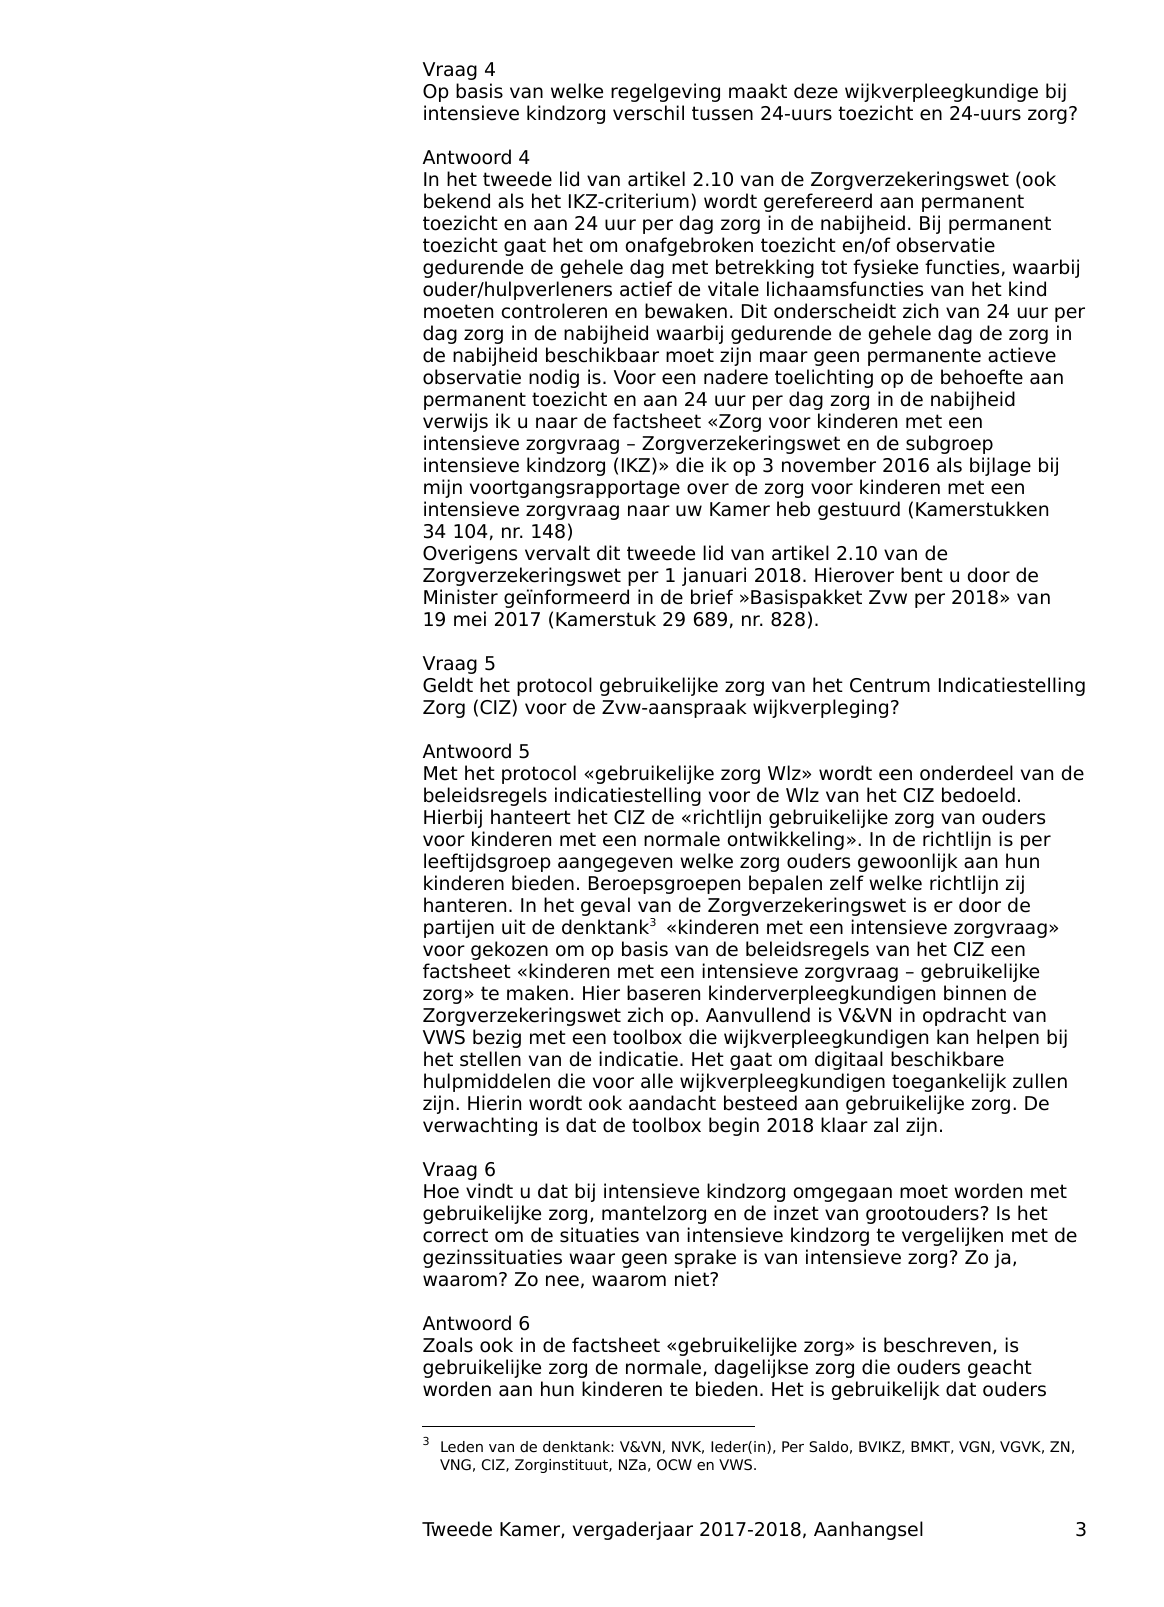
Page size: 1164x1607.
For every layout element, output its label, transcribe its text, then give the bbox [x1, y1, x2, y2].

text Vraag 4 [422, 59, 1087, 81]
text Leden van de denktank: V&VN, NVK, Ieder(in), Per Saldo, BVIKZ, BMKT, VGN, VGVK, ZN, VNG, CIZ, Zorginstituut, NZa, OCW en VWS. [422, 1435, 1087, 1474]
text Vraag 6 [422, 1159, 1087, 1181]
text Vraag 5 [422, 653, 1087, 675]
text Hoe vindt u dat bij intensieve kindzorg omgegaan moet worden met gebruikelijke zorg, mantelzorg en de inzet van grootouders? Is het correct om de situaties van intensieve kindzorg te vergelijken met de gezinssituaties waar geen sprake is van intensieve zorg? Zo ja, waarom? Zo nee, waarom niet? [422, 1181, 1087, 1291]
text Antwoord 6 [422, 1313, 1087, 1335]
text Geldt het protocol gebruikelijke zorg van het Centrum Indicatiestelling Zorg (CIZ) voor de Zvw-aanspraak wijkverpleging? [422, 675, 1087, 719]
text Antwoord 4 [422, 147, 1087, 169]
text Zoals ook in de factsheet «gebruikelijke zorg» is beschreven, is gebruikelijke zorg de normale, dagelijkse zorg die ouders geacht worden aan hun kinderen te bieden. Het is gebruikelijk dat ouders [422, 1335, 1087, 1401]
text Antwoord 5 [422, 741, 1087, 763]
text Met het protocol «gebruikelijke zorg Wlz» wordt een onderdeel van de beleidsregels indicatiestelling voor de Wlz van het CIZ bedoeld. Hierbij hanteert het CIZ de «richtlijn gebruikelijke zorg van ouders voor kinderen met een normale ontwikkeling». In de richtlijn is per leeftijdsgroep aangegeven welke zorg ouders gewoonlijk aan hun kinderen bieden. Beroepsgroepen bepalen zelf welke richtlijn zij hanteren. In het geval van de Zorgverzekeringswet is er door de partijen uit de denktank «kinderen met een intensieve zorgvraag» voor gekozen om op basis van de beleidsregels van het CIZ een factsheet «kinderen met een intensieve zorgvraag – gebruikelijke zorg» te maken. Hier baseren kinderverpleegkundigen binnen de Zorgverzekeringswet zich op. Aanvullend is V&VN in opdracht van VWS bezig met een toolbox die wijkverpleegkundigen kan helpen bij het stellen van de indicatie. Het gaat om digitaal beschikbare hulpmiddelen die voor alle wijkverpleegkundigen toegankelijk zullen zijn. Hierin wordt ook aandacht besteed aan gebruikelijke zorg. De verwachting is dat de toolbox begin 2018 klaar zal zijn. [422, 763, 1087, 1137]
text In het tweede lid van artikel 2.10 van de Zorgverzekeringswet (ook bekend als het IKZ-criterium) wordt gerefereerd aan permanent toezicht en aan 24 uur per dag zorg in de nabijheid. Bij permanent toezicht gaat het om onafgebroken toezicht en/of observatie gedurende de gehele dag met betrekking tot fysieke functies, waarbij ouder/hulpverleners actief de vitale lichaamsfuncties van het kind moeten controleren en bewaken. Dit onderscheidt zich van 24 uur per dag zorg in de nabijheid waarbij gedurende de gehele dag de zorg in de nabijheid beschikbaar moet zijn maar geen permanente actieve observatie nodig is. Voor een nadere toelichting op de behoefte aan permanent toezicht en aan 24 uur per dag zorg in de nabijheid verwijs ik u naar de factsheet «Zorg voor kinderen met een intensieve zorgvraag – Zorgverzekeringswet en de subgroep intensieve kindzorg (IKZ)» die ik op 3 november 2016 als bijlage bij mijn voortgangsrapportage over de zorg voor kinderen met een intensieve zorgvraag naar uw Kamer heb gestuurd (Kamerstukken 34 104, nr. 148) [422, 169, 1087, 543]
text Overigens vervalt dit tweede lid van artikel 2.10 van de Zorgverzekeringswet per 1 januari 2018. Hierover bent u door de Minister geïnformeerd in de brief »Basispakket Zvw per 2018» van 19 mei 2017 (Kamerstuk 29 689, nr. 828). [422, 543, 1087, 631]
text Op basis van welke regelgeving maakt deze wijkverpleegkundige bij intensieve kindzorg verschil tussen 24-uurs toezicht en 24-uurs zorg? [422, 81, 1087, 125]
